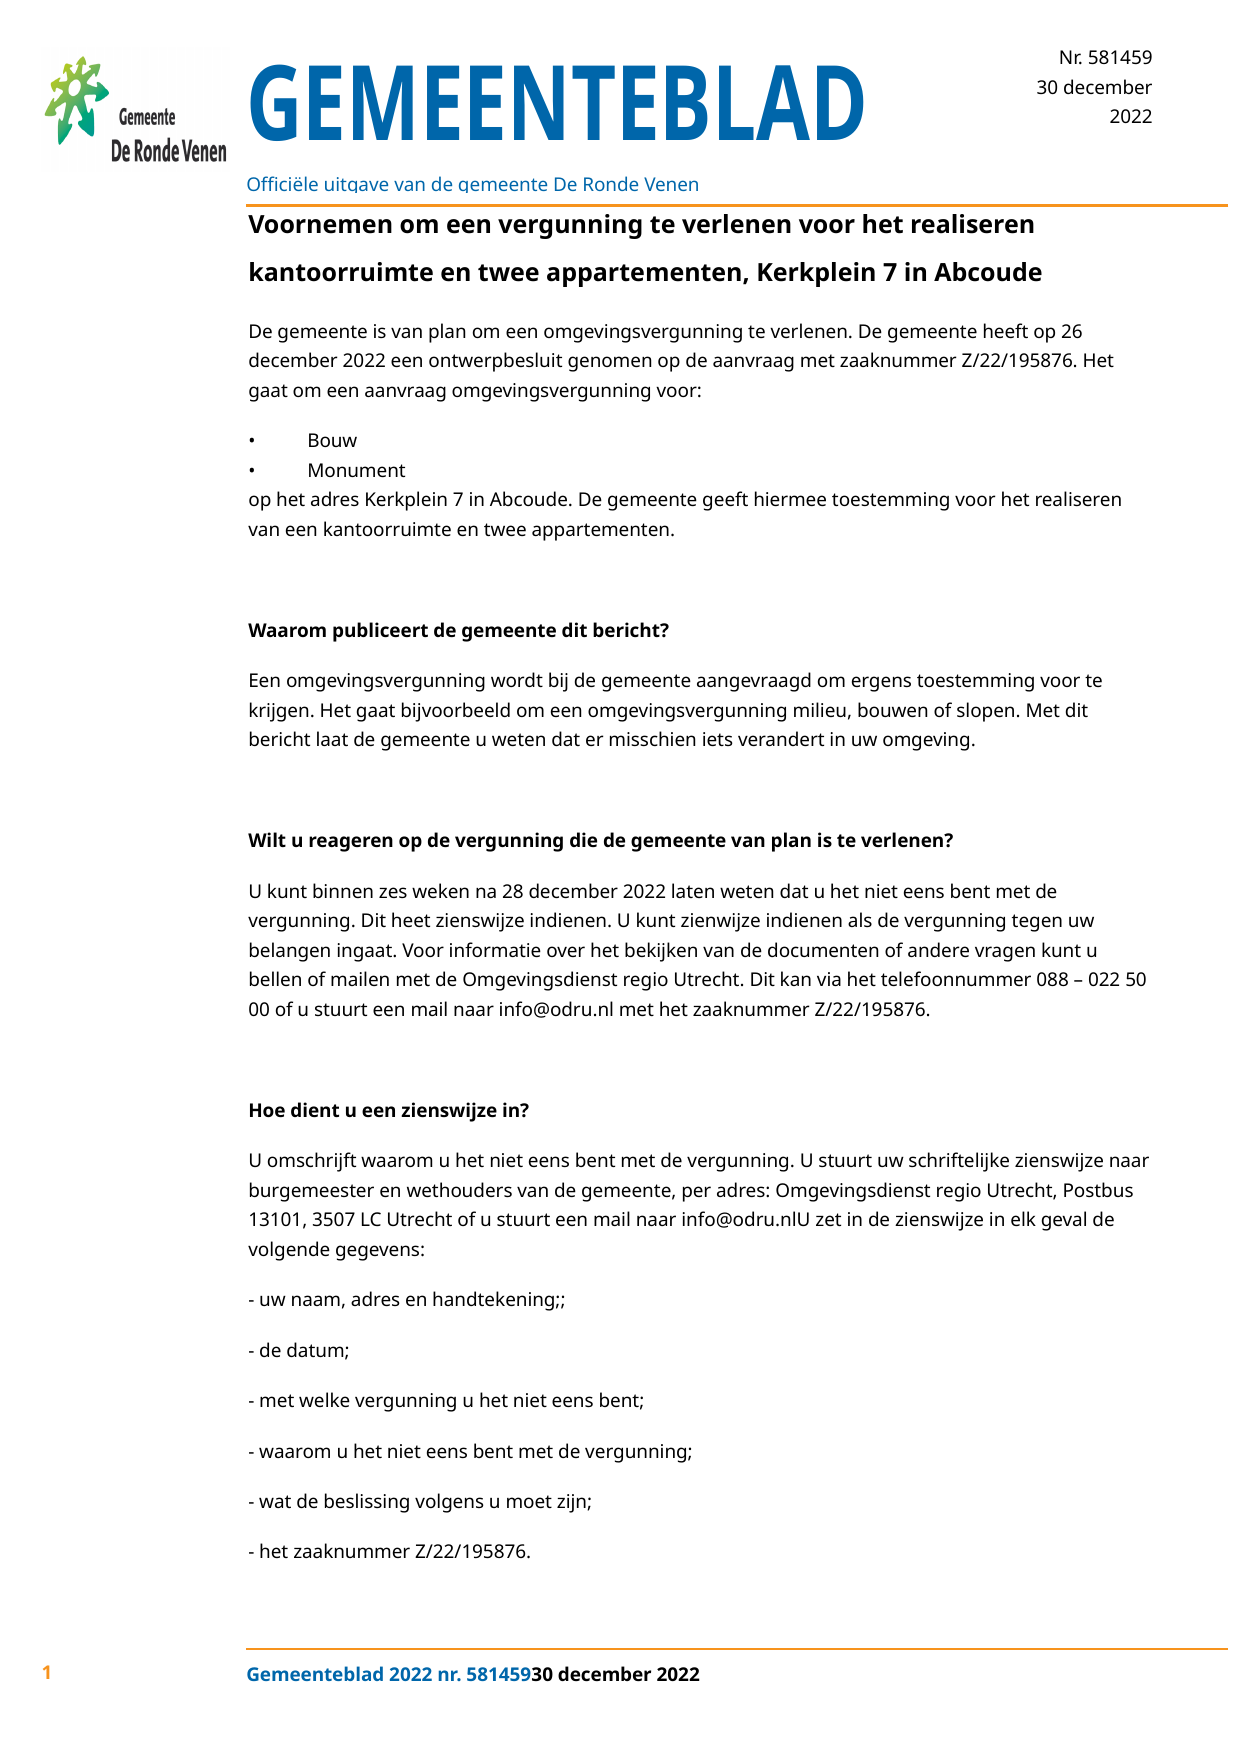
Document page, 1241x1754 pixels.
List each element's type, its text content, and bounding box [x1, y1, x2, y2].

text U omschrijft waarom u het niet eens bent met de vergunning. U stuurt uw schriftelijke zienswijze naar burgemeester en wethouders van de gemeente, per adres: Omgevingsdienst regio Utrecht, Postbus 13101, 3507 LC Utrecht of u stuurt een mail naar info@odru.nlU zet in de zienswijze in elk geval de volgende gegevens: [248, 1147, 1152, 1262]
text Een omgevingsvergunning wordt bij de gemeente aangevraagd om ergens toestemming voor te krijgen. Het gaat bijvoorbeeld om een omgevingsvergunning milieu, bouwen of slopen. Met dit bericht laat de gemeente u weten dat er misschien iets verandert in uw omgeving. [248, 667, 1152, 752]
list Monument [248, 457, 1152, 483]
text op het adres Kerkplein 7 in Abcoude. De gemeente geeft hiermee toestemming voor het realiseren van een kantoorruimte en twee appartementen. [248, 487, 1152, 542]
text - de datum; [248, 1337, 1152, 1363]
text - met welke vergunning u het niet eens bent; [248, 1387, 1152, 1413]
text - wat de beslissing volgens u moet zijn; [248, 1488, 1152, 1514]
text Wilt u reageren op de vergunning die de gemeente van plan is te verlenen? [248, 827, 1152, 853]
list Bouw [248, 427, 1152, 453]
text - waarom u het niet eens bent met de vergunning; [248, 1438, 1152, 1464]
text De gemeente is van plan om een omgevingsvergunning te verlenen. De gemeente heeft op 26 december 2022 een ontwerpbesluit genomen op de aanvraag met zaaknummer Z/22/195876. Het gaat om een aanvraag omgevingsvergunning voor: [248, 318, 1152, 403]
text U kunt binnen zes weken na 28 december 2022 laten weten dat u het niet eens bent met de vergunning. Dit heet zienswijze indienen. U kunt zienwijze indienen als de vergunning tegen uw belangen ingaat. Voor informatie over het bekijken van de documenten of andere vragen kunt u bellen of mailen met de Omgevingsdienst regio Utrecht. Dit kan via het telefoonnummer 088 – 022 50 00 of u stuurt een mail naar info@odru.nl met het zaaknummer Z/22/195876. [248, 878, 1152, 1022]
text - uw naam, adres en handtekening;; [248, 1287, 1152, 1312]
text - het zaaknummer Z/22/195876. [248, 1539, 1152, 1564]
picture [41, 47, 231, 172]
text Waarom publiceert de gemeente dit bericht? [248, 617, 1152, 643]
text Hoe dient u een zienswijze in? [248, 1097, 1152, 1123]
text Voornemen om een vergunning te verlenen voor het realiseren kantoorruimte en twee appartementen, Kerkplein 7 in Abcoude [248, 207, 1152, 288]
